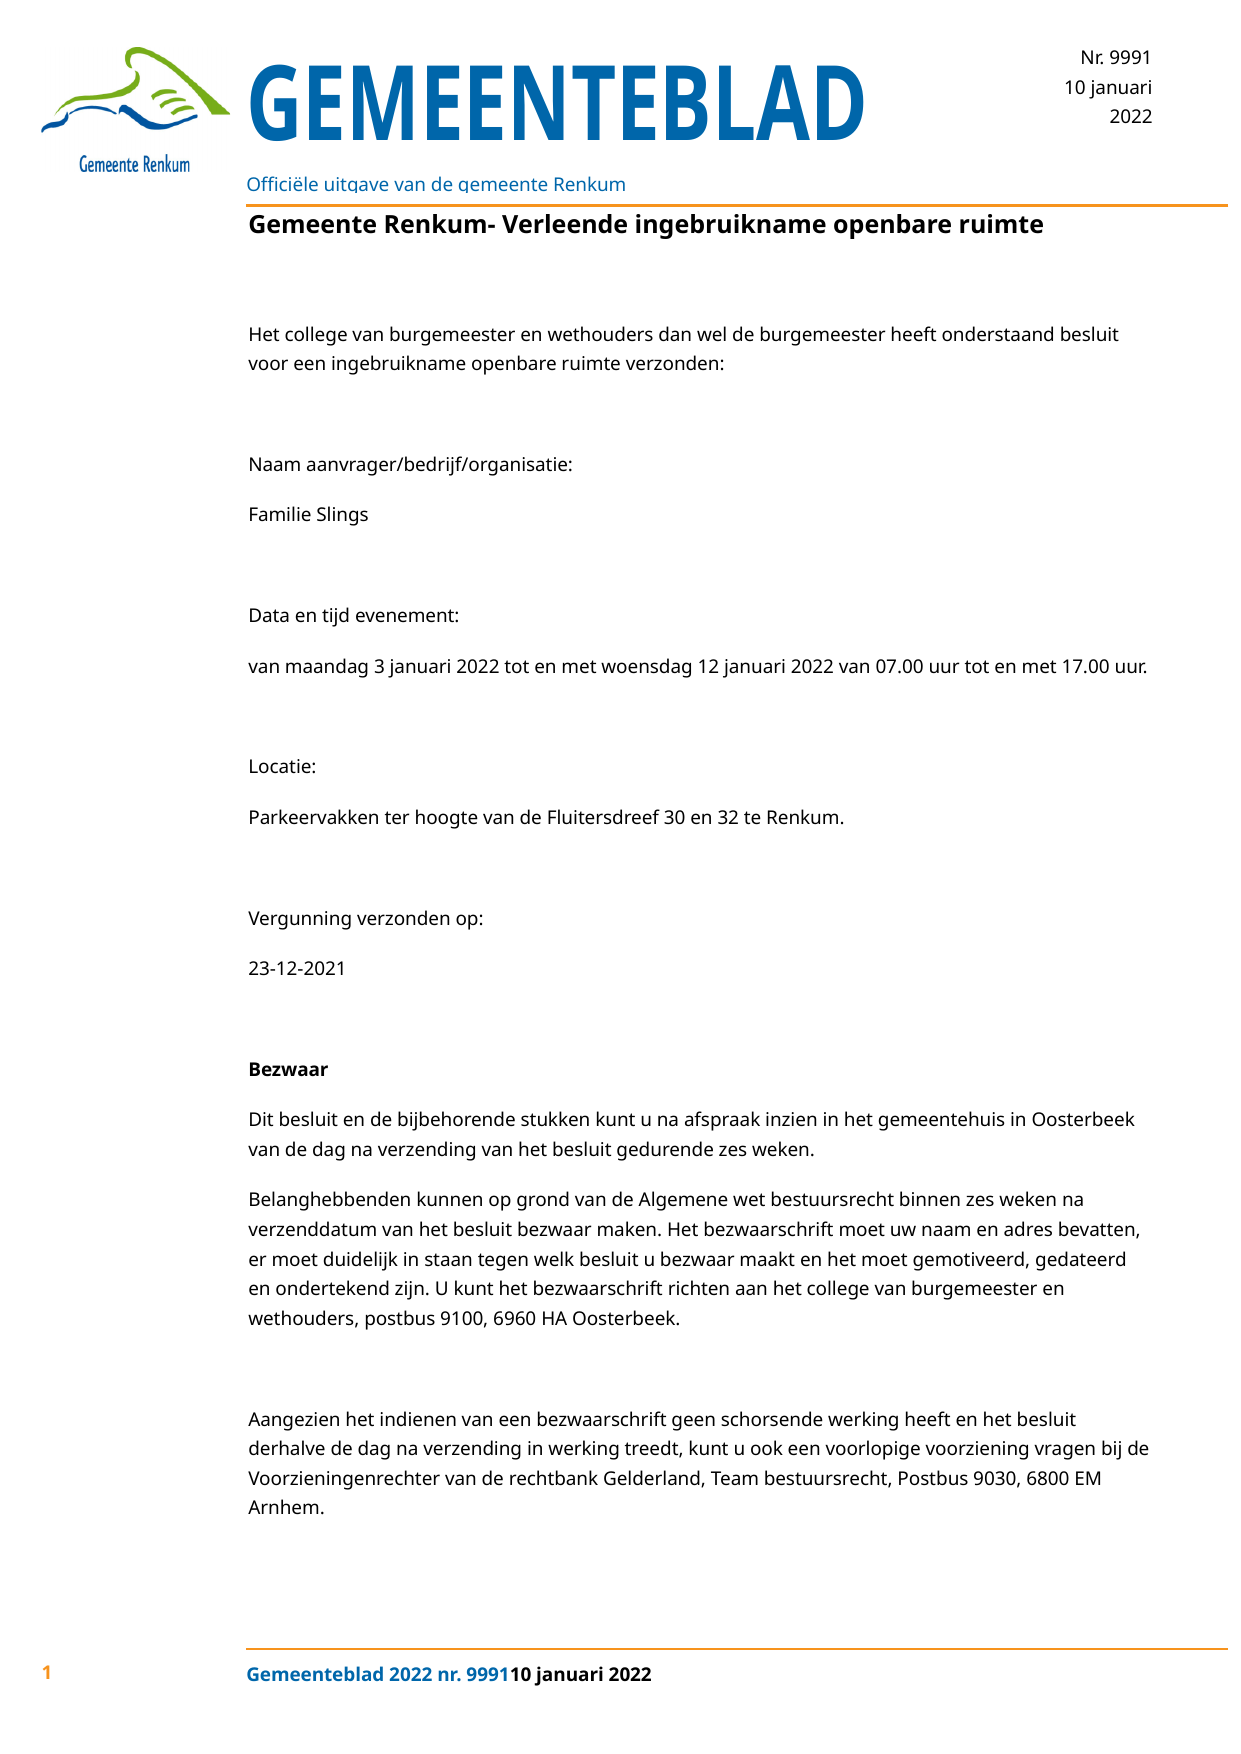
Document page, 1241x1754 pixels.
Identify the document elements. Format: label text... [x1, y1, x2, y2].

text Vergunning verzonden op: [248, 905, 1152, 931]
text Dit besluit en de bijbehorende stukken kunt u na afspraak inzien in het gemeentehuis in Oosterbeek van de dag na verzending van het besluit gedurende zes weken. [248, 1107, 1152, 1162]
text Familie Slings [248, 502, 1152, 527]
text Locatie: [248, 754, 1152, 779]
picture [41, 47, 231, 172]
text Naam aanvrager/bedrijf/organisatie: [248, 451, 1152, 477]
text 23-12-2021 [248, 955, 1152, 981]
text Data en tijd evenement: [248, 602, 1152, 628]
text Gemeente Renkum- Verleende ingebruikname openbare ruimte [248, 207, 1152, 241]
text Bezwaar [248, 1056, 1152, 1082]
text van maandag 3 januari 2022 tot en met woensdag 12 januari 2022 van 07.00 uur tot en met 17.00 uur. [248, 653, 1152, 678]
text Belanghebbenden kunnen op grond van de Algemene wet bestuursrecht binnen zes weken na verzenddatum van het besluit bezwaar maken. Het bezwaarschrift moet uw naam en adres bevatten, er moet duidelijk in staan tegen welk besluit u bezwaar maakt en het moet gemotiveerd, gedateerd en ondertekend zijn. U kunt het bezwaarschrift richten aan het college van burgemeester en wethouders, postbus 9100, 6960 HA Oosterbeek. [248, 1187, 1152, 1331]
text Parkeervakken ter hoogte van de Fluitersdreef 30 en 32 te Renkum. [248, 804, 1152, 830]
text Aangezien het indienen van een bezwaarschrift geen schorsende werking heeft en het besluit derhalve de dag na verzending in werking treedt, kunt u ook een voorlopige voorziening vragen bij de Voorzieningenrechter van de rechtbank Gelderland, Team bestuursrecht, Postbus 9030, 6800 EM Arnhem. [248, 1406, 1152, 1520]
text Het college van burgemeester en wethouders dan wel de burgemeester heeft onderstaand besluit voor een ingebruikname openbare ruimte verzonden: [248, 321, 1152, 376]
